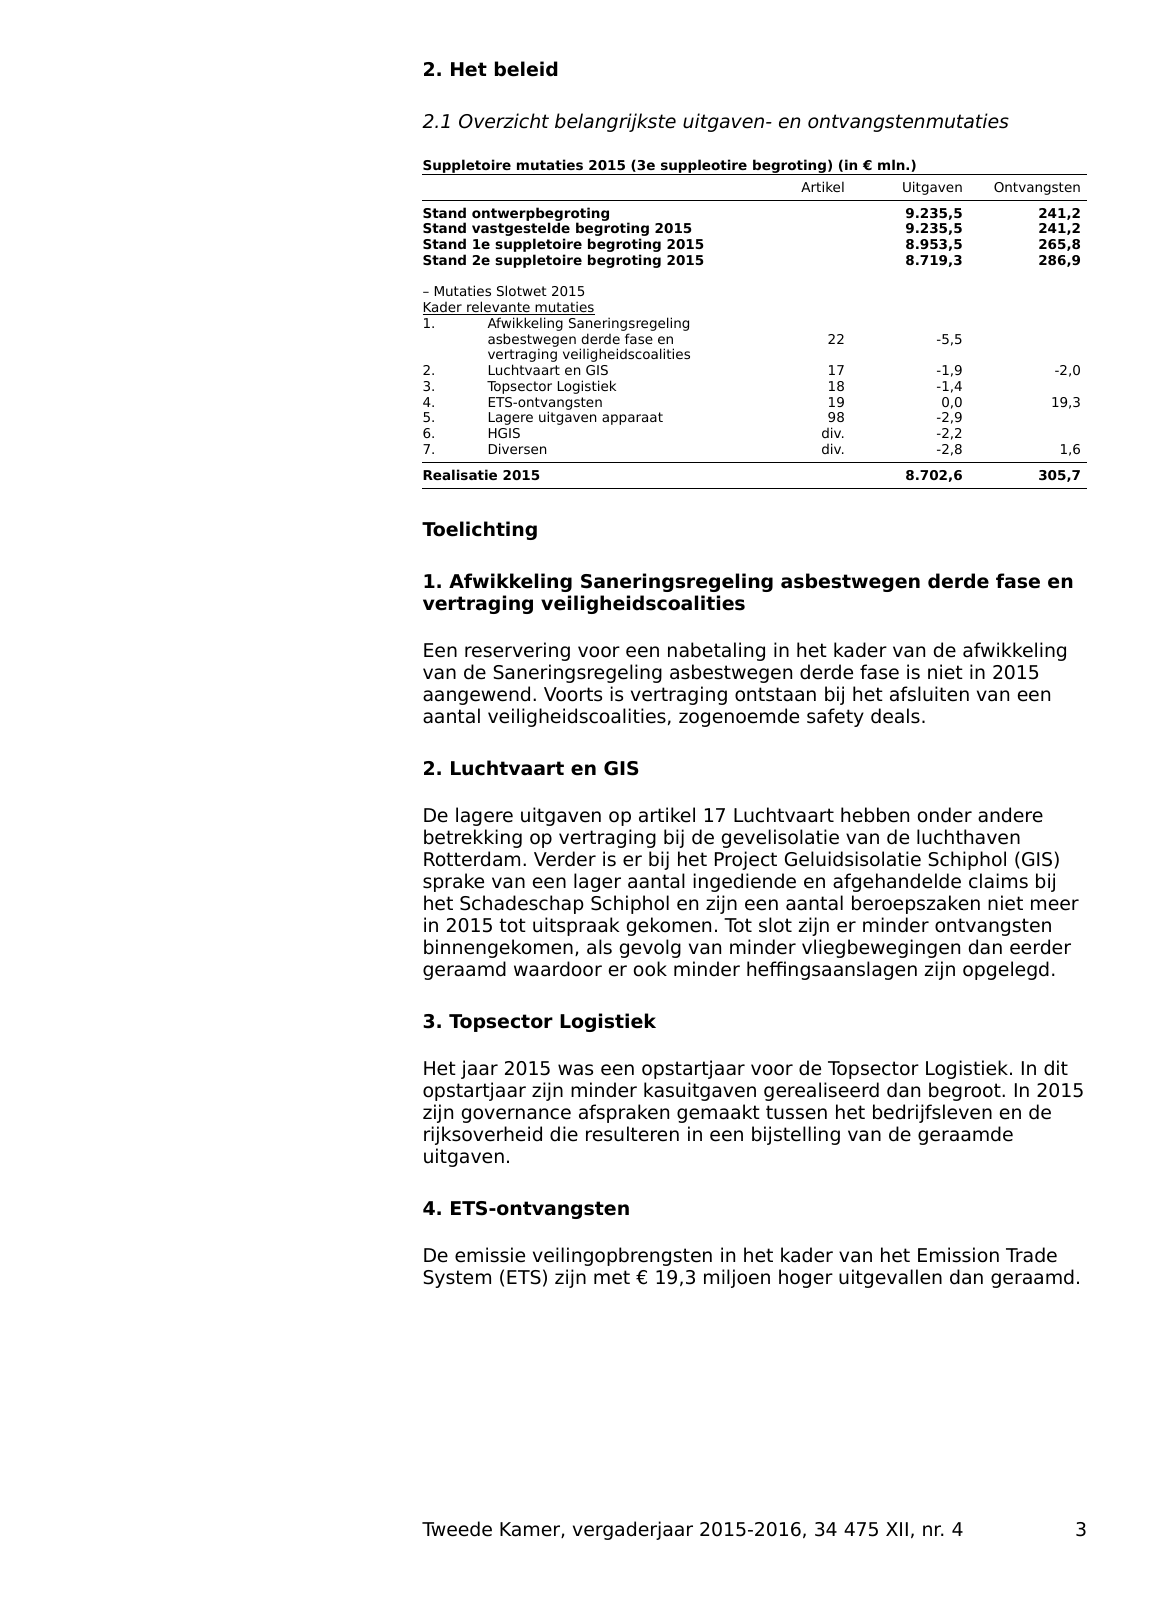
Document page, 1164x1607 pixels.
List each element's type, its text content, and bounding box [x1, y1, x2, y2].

table_cell [969, 331, 1087, 363]
table_cell [422, 175, 481, 200]
text Het jaar 2015 was een opstartjaar voor de Topsector Logistiek. In dit opstartjaar zijn minder kasuitgaven gerealiseerd dan begroot. In 2015 zijn governance afspraken gemaakt tussen het bedrijfsleven en de rijksoverheid die resulteren in een bijstelling van de geraamde uitgaven. [422, 1058, 1087, 1168]
table_cell [732, 253, 850, 268]
table_cell Afwikkeling Saneringsregeling asbestwegen derde fase en vertraging veiligheidscoalities [481, 316, 732, 363]
subtitle 4. ETS-ontvangsten [422, 1198, 1087, 1220]
table_cell 9.235,5 [850, 221, 968, 237]
table_cell 2. [422, 363, 481, 379]
table_cell Topsector Logistiek [481, 379, 732, 394]
table_cell [481, 175, 732, 200]
table_cell 18 [732, 379, 850, 394]
table_cell -1,4 [850, 379, 968, 394]
table_cell [732, 237, 850, 253]
table_cell [732, 221, 850, 237]
table_cell 6. [422, 426, 481, 442]
table_cell [732, 316, 850, 331]
table_cell div. [732, 442, 850, 462]
table_cell 1,6 [969, 442, 1087, 462]
table_cell 241,2 [969, 201, 1087, 221]
table_cell [850, 300, 968, 316]
subtitle 3. Topsector Logistiek [422, 1011, 1087, 1033]
subtitle 2.1 Overzicht belangrijkste uitgaven- en ontvangstenmutaties [422, 111, 1087, 133]
table_cell Artikel [732, 175, 850, 200]
table_cell [481, 269, 732, 284]
table_cell [850, 284, 968, 300]
table_cell 22 [732, 331, 850, 363]
table_cell [969, 269, 1087, 284]
table_cell 0,0 [850, 394, 968, 410]
table_cell [969, 300, 1087, 316]
table_cell Realisatie 2015 [422, 463, 732, 488]
table_cell Stand ontwerpbegroting [422, 201, 732, 221]
table_cell 4. [422, 394, 481, 410]
text Een reservering voor een nabetaling in het kader van de afwikkeling van de Saneringsregeling asbestwegen derde fase is niet in 2015 aangewend. Voorts is vertraging ontstaan bij het afsluiten van een aantal veiligheidscoalities, zogenoemde safety deals. [422, 640, 1087, 728]
table_cell 5. [422, 410, 481, 426]
table_cell [969, 426, 1087, 442]
text De lagere uitgaven op artikel 17 Luchtvaart hebben onder andere betrekking op vertraging bij de gevelisolatie van de luchthaven Rotterdam. Verder is er bij het Project Geluidsisolatie Schiphol (GIS) sprake van een lager aantal ingediende en afgehandelde claims bij het Schadeschap Schiphol en zijn een aantal beroepszaken niet meer in 2015 tot uitspraak gekomen. Tot slot zijn er minder ontvangsten binnengekomen, als gevolg van minder vliegbewegingen dan eerder geraamd waardoor er ook minder heffingsaanslagen zijn opgelegd. [422, 805, 1087, 981]
table_cell [732, 284, 850, 300]
table_cell 17 [732, 363, 850, 379]
table_cell Kader relevante mutaties [422, 300, 732, 316]
table_cell 7. [422, 442, 481, 462]
table_cell [969, 410, 1087, 426]
table_cell 98 [732, 410, 850, 426]
table_cell 305,7 [969, 463, 1087, 488]
table_cell Uitgaven [850, 175, 968, 200]
table_cell – Mutaties Slotwet 2015 [422, 284, 732, 300]
subtitle Toelichting [422, 519, 1087, 541]
table_cell [732, 300, 850, 316]
table_cell [969, 316, 1087, 331]
table_cell 9.235,5 [850, 201, 968, 221]
table_cell 241,2 [969, 221, 1087, 237]
table_cell [850, 269, 968, 284]
table_cell Stand vastgestelde begroting 2015 [422, 221, 732, 237]
table_cell [422, 269, 481, 284]
table_cell 8.702,6 [850, 463, 968, 488]
table_cell Stand 2e suppletoire begroting 2015 [422, 253, 732, 268]
text De emissie veilingopbrengsten in het kader van het Emission Trade System (ETS) zijn met € 19,3 miljoen hoger uitgevallen dan geraamd. [422, 1245, 1087, 1289]
table_cell 286,9 [969, 253, 1087, 268]
table_cell Lagere uitgaven apparaat [481, 410, 732, 426]
table_cell 19 [732, 394, 850, 410]
table_cell -2,8 [850, 442, 968, 462]
table_cell -2,9 [850, 410, 968, 426]
table_cell -5,5 [850, 331, 968, 363]
table_cell Diversen [481, 442, 732, 462]
table_header Suppletoire mutaties 2015 (3e suppleotire begroting) (in € mln.) [422, 158, 1087, 174]
subtitle 2. Luchtvaart en GIS [422, 758, 1087, 780]
table_cell 8.719,3 [850, 253, 968, 268]
table_cell Stand 1e suppletoire begroting 2015 [422, 237, 732, 253]
table_cell -2,2 [850, 426, 968, 442]
table_cell 8.953,5 [850, 237, 968, 253]
table_cell [969, 284, 1087, 300]
table_cell Luchtvaart en GIS [481, 363, 732, 379]
table_cell [732, 463, 850, 488]
table_cell HGIS [481, 426, 732, 442]
table_cell [850, 316, 968, 331]
table_cell ETS-ontvangsten [481, 394, 732, 410]
table_cell Ontvangsten [969, 175, 1087, 200]
subtitle 2. Het beleid [422, 59, 1087, 81]
table_cell [969, 379, 1087, 394]
table_cell div. [732, 426, 850, 442]
table_cell 265,8 [969, 237, 1087, 253]
table_cell -2,0 [969, 363, 1087, 379]
table_cell 19,3 [969, 394, 1087, 410]
table_cell [732, 269, 850, 284]
table_cell 3. [422, 379, 481, 394]
table_cell -1,9 [850, 363, 968, 379]
table_cell [422, 331, 481, 363]
table_cell 1. [422, 316, 481, 331]
subtitle 1. Afwikkeling Saneringsregeling asbestwegen derde fase en vertraging veiligheidscoalities [422, 571, 1087, 615]
table_cell [732, 201, 850, 221]
